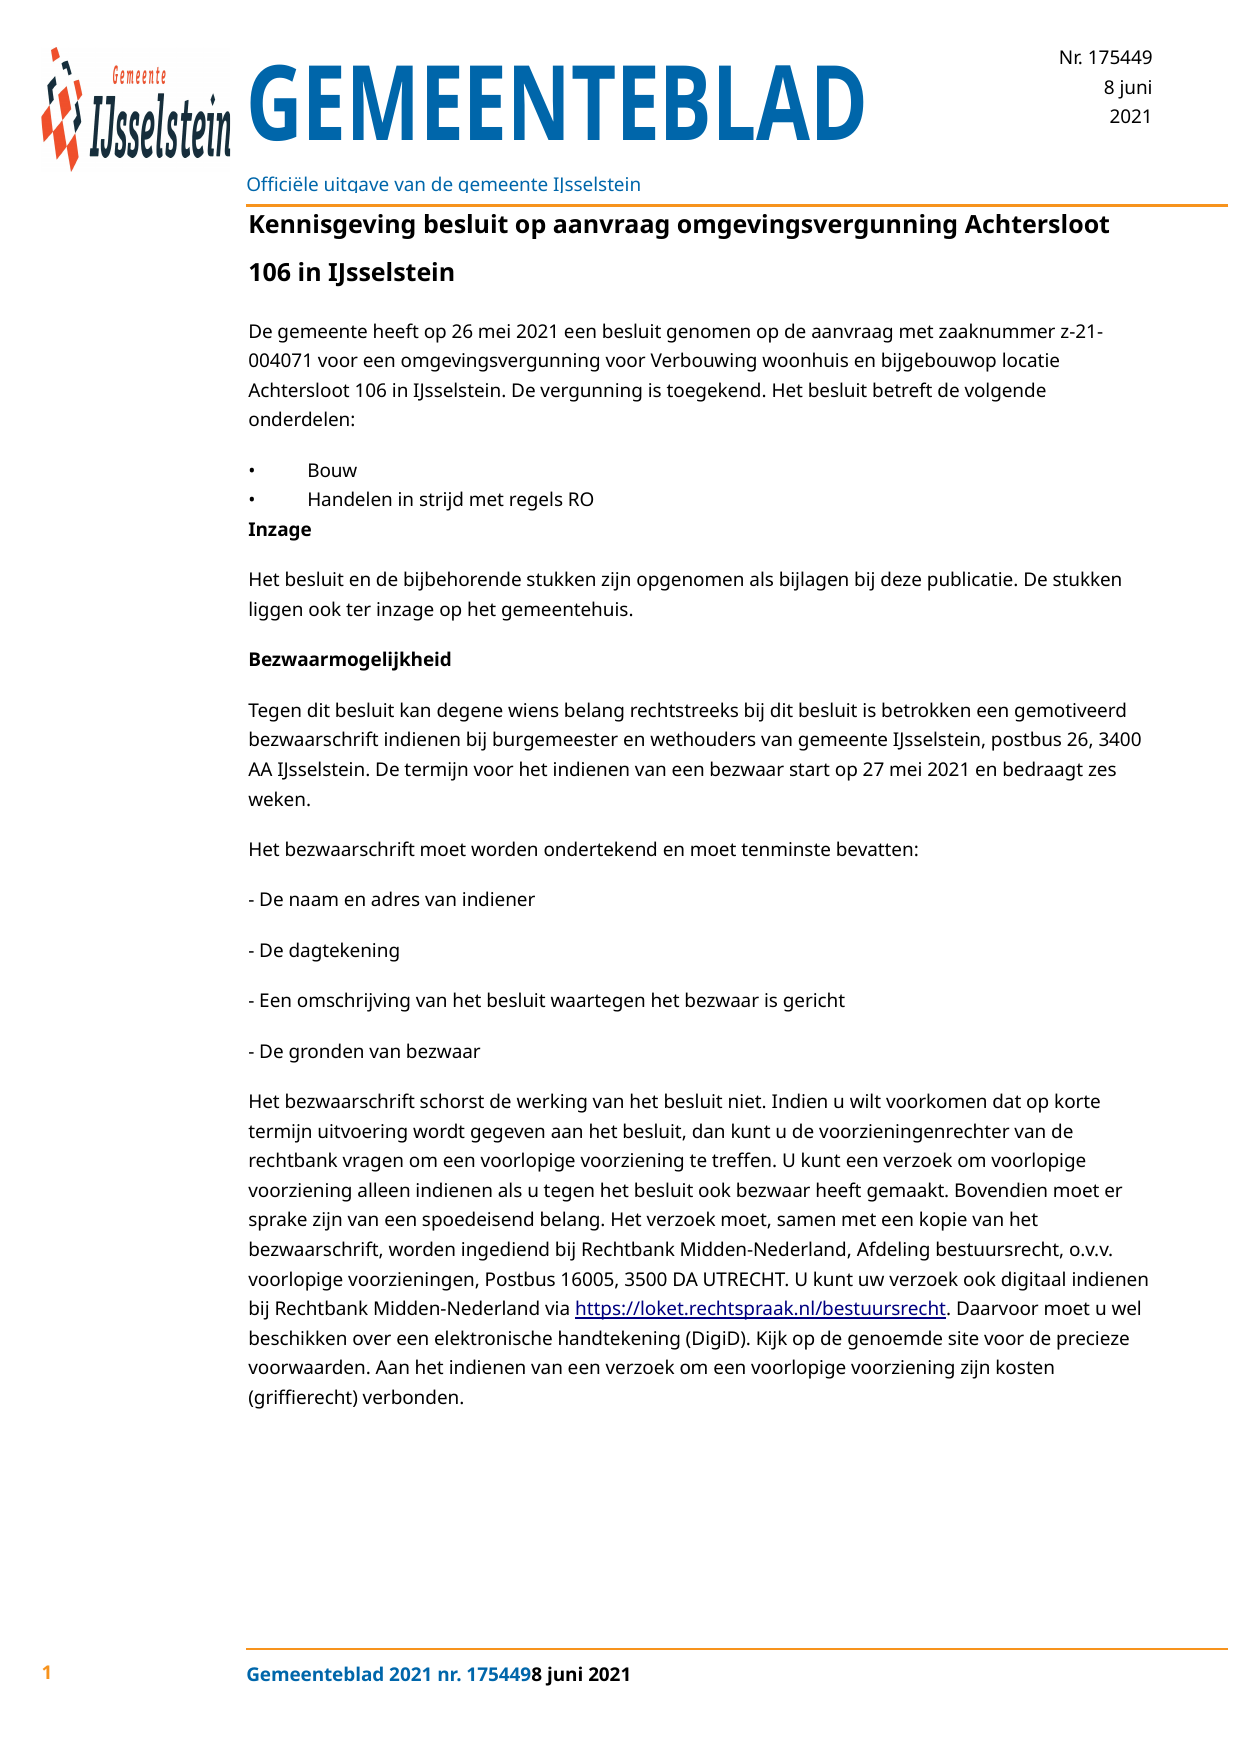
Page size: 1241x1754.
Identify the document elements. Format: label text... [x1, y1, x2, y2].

text Tegen dit besluit kan degene wiens belang rechtstreeks bij dit besluit is betrokken een gemotiveerd bezwaarschrift indienen bij burgemeester en wethouders van gemeente IJsselstein, postbus 26, 3400 AA IJsselstein. De termijn voor het indienen van een bezwaar start op 27 mei 2021 en bedraagt zes weken. [248, 697, 1152, 812]
text - De naam en adres van indiener [248, 887, 1152, 912]
text - Een omschrijving van het besluit waartegen het bezwaar is gericht [248, 987, 1152, 1013]
text Inzage [248, 516, 1152, 542]
text Het besluit en de bijbehorende stukken zijn opgenomen als bijlagen bij deze publicatie. De stukken liggen ook ter inzage op het gemeentehuis. [248, 567, 1152, 622]
list Handelen in strijd met regels RO [248, 487, 1152, 512]
text - De gronden van bezwaar [248, 1038, 1152, 1064]
text Het bezwaarschrift moet worden ondertekend en moet tenminste bevatten: [248, 836, 1152, 862]
text Bezwaarmogelijkheid [248, 647, 1152, 672]
text De gemeente heeft op 26 mei 2021 een besluit genomen op de aanvraag met zaaknummer z-21-004071 voor een omgevingsvergunning voor Verbouwing woonhuis en bijgebouwop locatie Achtersloot 106 in IJsselstein. De vergunning is toegekend. Het besluit betreft de volgende onderdelen: [248, 318, 1152, 432]
picture [41, 47, 231, 172]
list Bouw [248, 457, 1152, 483]
text - De dagtekening [248, 937, 1152, 963]
text Het bezwaarschrift schorst de werking van het besluit niet. Indien u wilt voorkomen dat op korte termijn uitvoering wordt gegeven aan het besluit, dan kunt u de voorzieningenrechter van de rechtbank vragen om een voorlopige voorziening te treffen. U kunt een verzoek om voorlopige voorziening alleen indienen als u tegen het besluit ook bezwaar heeft gemaakt. Bovendien moet er sprake zijn van een spoedeisend belang. Het verzoek moet, samen met een kopie van het bezwaarschrift, worden ingediend bij Rechtbank Midden-Nederland, Afdeling bestuursrecht, o.v.v. voorlopige voorzieningen, Postbus 16005, 3500 DA UTRECHT. U kunt uw verzoek ook digitaal indienen bij Rechtbank Midden-Nederland via https://loket.rechtspraak.nl/bestuursrecht. Daarvoor moet u wel beschikken over een elektronische handtekening (DigiD). Kijk op de genoemde site voor de precieze voorwaarden. Aan het indienen van een verzoek om een voorlopige voorziening zijn kosten (griffierecht) verbonden. [248, 1088, 1152, 1410]
text Kennisgeving besluit op aanvraag omgevingsvergunning Achtersloot 106 in IJsselstein [248, 207, 1152, 288]
